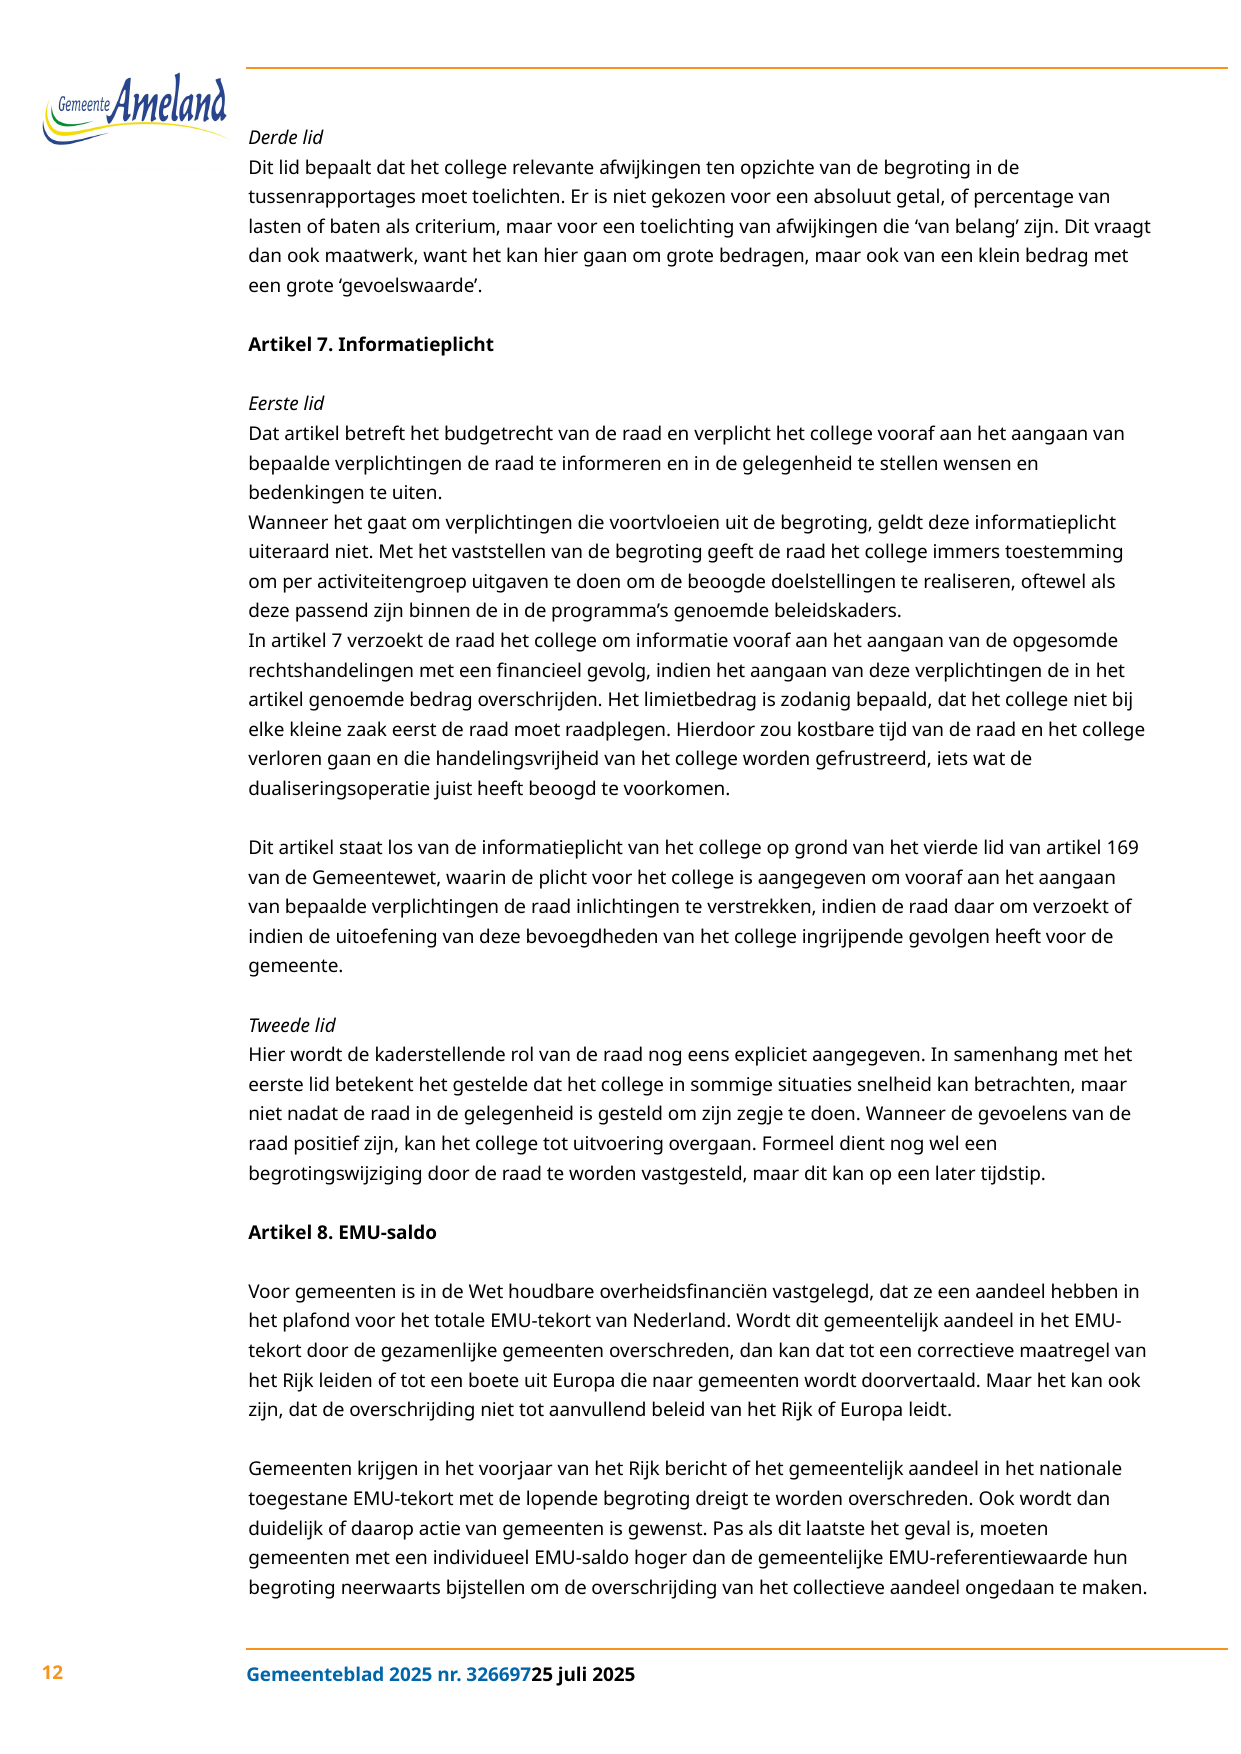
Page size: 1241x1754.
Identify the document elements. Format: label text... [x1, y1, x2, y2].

text Artikel 7. Informatieplicht [248, 331, 1152, 357]
text Hier wordt de kaderstellende rol van de raad nog eens expliciet aangegeven. In samenhang met het eerste lid betekent het gestelde dat het college in sommige situaties snelheid kan betrachten, maar niet nadat de raad in de gelegenheid is gesteld om zijn zegje te doen. Wanneer de gevoelens van de raad positief zijn, kan het college tot uitvoering overgaan. Formeel dient nog wel een begrotingswijziging door de raad te worden vastgesteld, maar dit kan op een later tijdstip. [248, 1041, 1152, 1186]
text Gemeenten krijgen in het voorjaar van het Rijk bericht of het gemeentelijk aandeel in het nationale toegestane EMU-tekort met de lopende begroting dreigt te worden overschreden. Ook wordt dan duidelijk of daarop actie van gemeenten is gewenst. Pas als dit laatste het geval is, moeten gemeenten met een individueel EMU-saldo hoger dan de gemeentelijke EMU-referentiewaarde hun begroting neerwaarts bijstellen om de overschrijding van het collectieve aandeel ongedaan te maken. [248, 1456, 1152, 1600]
text Voor gemeenten is in de Wet houdbare overheidsfinanciën vastgelegd, dat ze een aandeel hebben in het plafond voor het totale EMU-tekort van Nederland. Wordt dit gemeentelijk aandeel in het EMU-tekort door de gezamenlijke gemeenten overschreden, dan kan dat tot een correctieve maatregel van het Rijk leiden of tot een boete uit Europa die naar gemeenten wordt doorvertaald. Maar het kan ook zijn, dat de overschrijding niet tot aanvullend beleid van het Rijk of Europa leidt. [248, 1278, 1152, 1422]
text In artikel 7 verzoekt de raad het college om informatie vooraf aan het aangaan van de opgesomde rechtshandelingen met een financieel gevolg, indien het aangaan van deze verplichtingen de in het artikel genoemde bedrag overschrijden. Het limietbedrag is zodanig bepaald, dat het college niet bij elke kleine zaak eerst de raad moet raadplegen. Hierdoor zou kostbare tijd van de raad en het college verloren gaan en die handelingsvrijheid van het college worden gefrustreerd, iets wat de dualiseringsoperatie juist heeft beoogd te voorkomen. [248, 627, 1152, 801]
text Dit artikel staat los van de informatieplicht van het college op grond van het vierde lid van artikel 169 van de Gemeentewet, waarin de plicht voor het college is aangegeven om vooraf aan het aangaan van bepaalde verplichtingen de raad inlichtingen te verstrekken, indien de raad daar om verzoekt of indien de uitoefening van deze bevoegdheden van het college ingrijpende gevolgen heeft voor de gemeente. [248, 834, 1152, 978]
text Artikel 8. EMU-saldo [248, 1219, 1152, 1245]
picture [41, 47, 231, 172]
text Dit lid bepaalt dat het college relevante afwijkingen ten opzichte van de begroting in de tussenrapportages moet toelichten. Er is niet gekozen voor een absoluut getal, of percentage van lasten of baten als criterium, maar voor een toelichting van afwijkingen die ‘van belang’ zijn. Dit vraagt dan ook maatwerk, want het kan hier gaan om grote bedragen, maar ook van een klein bedrag met een grote ‘gevoelswaarde’. [248, 154, 1152, 298]
text Derde lid [248, 124, 1152, 150]
text Eerste lid [248, 391, 1152, 416]
text Tweede lid [248, 1012, 1152, 1038]
text Dat artikel betreft het budgetrecht van de raad en verplicht het college vooraf aan het aangaan van bepaalde verplichtingen de raad te informeren en in de gelegenheid te stellen wensen en bedenkingen te uiten. [248, 420, 1152, 505]
text Wanneer het gaat om verplichtingen die voortvloeien uit de begroting, geldt deze informatieplicht uiteraard niet. Met het vaststellen van de begroting geeft de raad het college immers toestemming om per activiteitengroep uitgaven te doen om de beoogde doelstellingen te realiseren, oftewel als deze passend zijn binnen de in de programma’s genoemde beleidskaders. [248, 509, 1152, 623]
